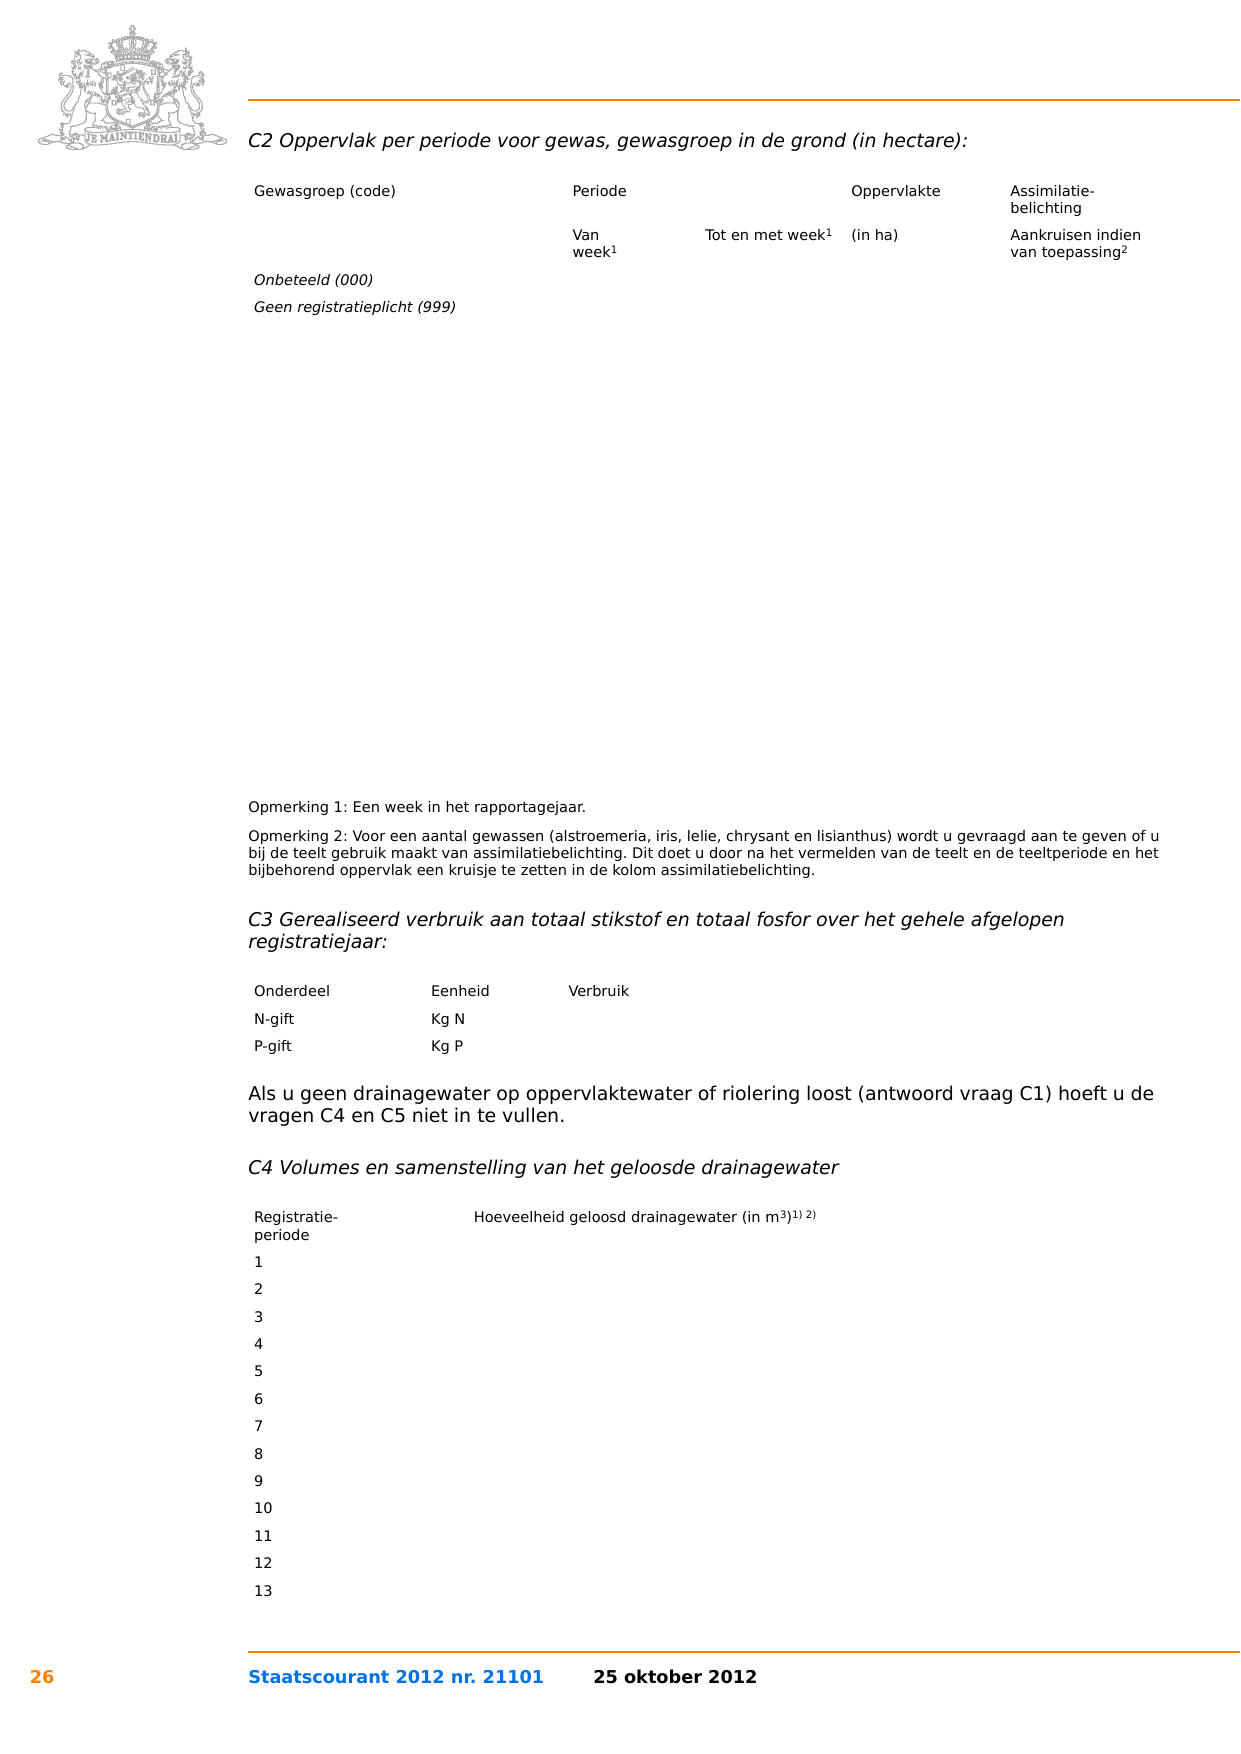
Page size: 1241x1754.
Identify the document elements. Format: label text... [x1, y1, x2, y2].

table_cell Onbeteeld (000) [249, 267, 566, 293]
table_cell [1005, 513, 1163, 539]
table_cell [700, 349, 845, 375]
table_cell [468, 1468, 1163, 1494]
table_cell [1005, 431, 1163, 457]
table_cell [1005, 459, 1163, 485]
subtitle C3 Gerealiseerd verbruik aan totaal stikstof en totaal fosfor over het gehele afgelopen registratiejaar: [248, 909, 1163, 953]
table_cell [249, 376, 566, 403]
table_cell [468, 1523, 1163, 1549]
table_cell [249, 705, 566, 731]
table_cell [846, 650, 1004, 677]
table_cell [468, 1359, 1163, 1385]
table_cell [563, 1006, 1163, 1032]
table_cell [700, 431, 845, 457]
table_cell [249, 678, 566, 704]
table_cell [567, 294, 699, 320]
table_cell [700, 321, 845, 348]
table_cell [1005, 267, 1163, 293]
table_cell [1005, 678, 1163, 704]
subtitle C2 Oppervlak per periode voor gewas, gewasgroep in de grond (in hectare): [248, 130, 1163, 152]
table_cell [249, 733, 566, 759]
table_cell [846, 513, 1004, 539]
table_cell [468, 1304, 1163, 1330]
subtitle C4 Volumes en samenstelling van het geloosde drainagewater [248, 1157, 1163, 1179]
table_cell [700, 733, 845, 759]
table_cell [249, 222, 566, 266]
table_cell Kg N [425, 1006, 562, 1032]
table_cell [700, 376, 845, 403]
table_cell [567, 513, 699, 539]
table_cell Opmerking 1: Een week in het rapportagejaar. Opmerking 2: Voor een aantal gewassen (alstroemeria, iris, lelie, chrysant en lisianthus) wordt u gevraagd aan te geven of u bij de teelt gebruik maakt van assimilatiebelichting. Dit doet u door na het vermelden van de teelt en de teeltperiode en het bijbehorend oppervlak een kruisje te zetten in de kolom assimilatiebelichting. [248, 787, 1163, 879]
table_cell [249, 404, 566, 430]
text Als u geen drainagewater op oppervlaktewater of riolering loost (antwoord vraag C1) hoeft u de vragen C4 en C5 niet in te vullen. [248, 1083, 1163, 1127]
table_header Registratie- periode [249, 1205, 467, 1248]
table_cell [249, 623, 566, 649]
table_cell [468, 1414, 1163, 1440]
table_cell [700, 760, 845, 786]
table_cell [468, 1441, 1163, 1467]
table_cell [567, 705, 699, 731]
table_cell 12 [249, 1550, 467, 1577]
table_cell 5 [249, 1359, 467, 1385]
table_cell 6 [249, 1386, 467, 1412]
table_cell [468, 1496, 1163, 1522]
table_cell Tot en met week1 [700, 222, 845, 266]
table_cell [563, 1034, 1163, 1060]
table_cell [700, 541, 845, 567]
table_cell [567, 267, 699, 293]
table_cell [846, 541, 1004, 567]
table_cell [249, 568, 566, 594]
table_cell Aankruisen indien van toepassing2 [1005, 222, 1163, 266]
table_cell [846, 705, 1004, 731]
table_cell [1005, 733, 1163, 759]
table_cell [249, 595, 566, 622]
table_cell [468, 1386, 1163, 1412]
table_cell [1005, 623, 1163, 649]
table_cell 10 [249, 1496, 467, 1522]
table_cell [846, 568, 1004, 594]
table_cell [567, 623, 699, 649]
table_cell [846, 321, 1004, 348]
table_cell [700, 623, 845, 649]
table_cell [1005, 595, 1163, 622]
table_cell (in ha) [846, 222, 1004, 266]
table_cell [1005, 321, 1163, 348]
table_cell [700, 678, 845, 704]
table_cell [846, 349, 1004, 375]
table_header Onderdeel [249, 979, 424, 1005]
table_cell [1005, 486, 1163, 512]
table_cell 1 [249, 1249, 467, 1275]
table_cell [567, 376, 699, 403]
table_cell [700, 650, 845, 677]
table_cell 2 [249, 1276, 467, 1303]
table_cell 8 [249, 1441, 467, 1467]
table_cell [1005, 760, 1163, 786]
table_cell Van week1 [567, 222, 699, 266]
table_cell [567, 349, 699, 375]
table_cell [846, 267, 1004, 293]
table_cell [249, 349, 566, 375]
table_cell [249, 459, 566, 485]
table_cell Geen registratieplicht (999) [249, 294, 566, 320]
table_cell [567, 678, 699, 704]
table_cell [700, 459, 845, 485]
table_header Periode [567, 178, 845, 221]
table_cell [846, 623, 1004, 649]
table_cell [846, 376, 1004, 403]
table_cell [249, 486, 566, 512]
table_cell [1005, 705, 1163, 731]
table_cell [1005, 541, 1163, 567]
table_cell [249, 513, 566, 539]
table_cell [700, 595, 845, 622]
table_cell [846, 459, 1004, 485]
table_header Eenheid [425, 979, 562, 1005]
table_cell [249, 760, 566, 786]
table_header Hoeveelheid geloosd drainagewater (in m3)1) 2) [468, 1205, 1163, 1248]
table_cell [700, 568, 845, 594]
table_cell 3 [249, 1304, 467, 1330]
table_cell [700, 267, 845, 293]
table_cell [567, 486, 699, 512]
table_cell [567, 404, 699, 430]
table_cell [846, 431, 1004, 457]
table_cell [249, 650, 566, 677]
table_cell [846, 760, 1004, 786]
table_cell 4 [249, 1331, 467, 1358]
table_cell [700, 404, 845, 430]
table_header Assimilatie-belichting [1005, 178, 1163, 221]
table_cell 9 [249, 1468, 467, 1494]
table_cell [1005, 376, 1163, 403]
table_cell Kg P [425, 1034, 562, 1060]
table_cell [846, 404, 1004, 430]
table_cell [468, 1578, 1163, 1604]
table_header Gewasgroep (code) [249, 178, 566, 221]
table_header Verbruik [563, 979, 1163, 1005]
table_cell [1005, 568, 1163, 594]
table_cell [846, 486, 1004, 512]
table_cell 11 [249, 1523, 467, 1549]
table_cell [700, 294, 845, 320]
table_cell 13 [249, 1578, 467, 1604]
table_cell [567, 650, 699, 677]
table_cell P-gift [249, 1034, 424, 1060]
table_cell [567, 733, 699, 759]
table_cell [1005, 404, 1163, 430]
picture [38, 25, 227, 150]
table_cell [846, 733, 1004, 759]
table_cell [1005, 294, 1163, 320]
table_cell [468, 1276, 1163, 1303]
table_cell [1005, 650, 1163, 677]
table_header Oppervlakte [846, 178, 1004, 221]
table_cell [567, 595, 699, 622]
table_cell [249, 431, 566, 457]
table_cell 7 [249, 1414, 467, 1440]
table_cell N-gift [249, 1006, 424, 1032]
table_cell [468, 1249, 1163, 1275]
table_cell [567, 321, 699, 348]
table_cell [846, 294, 1004, 320]
table_cell [700, 513, 845, 539]
table_cell [567, 760, 699, 786]
table_cell [1005, 349, 1163, 375]
table_cell [567, 431, 699, 457]
table_cell [700, 486, 845, 512]
table_cell [846, 595, 1004, 622]
table_cell [567, 541, 699, 567]
table_cell [567, 568, 699, 594]
table_cell [846, 678, 1004, 704]
table_cell [249, 321, 566, 348]
table_cell [249, 541, 566, 567]
table_cell [468, 1331, 1163, 1358]
table_cell [567, 459, 699, 485]
table_cell [700, 705, 845, 731]
table_cell [468, 1550, 1163, 1577]
